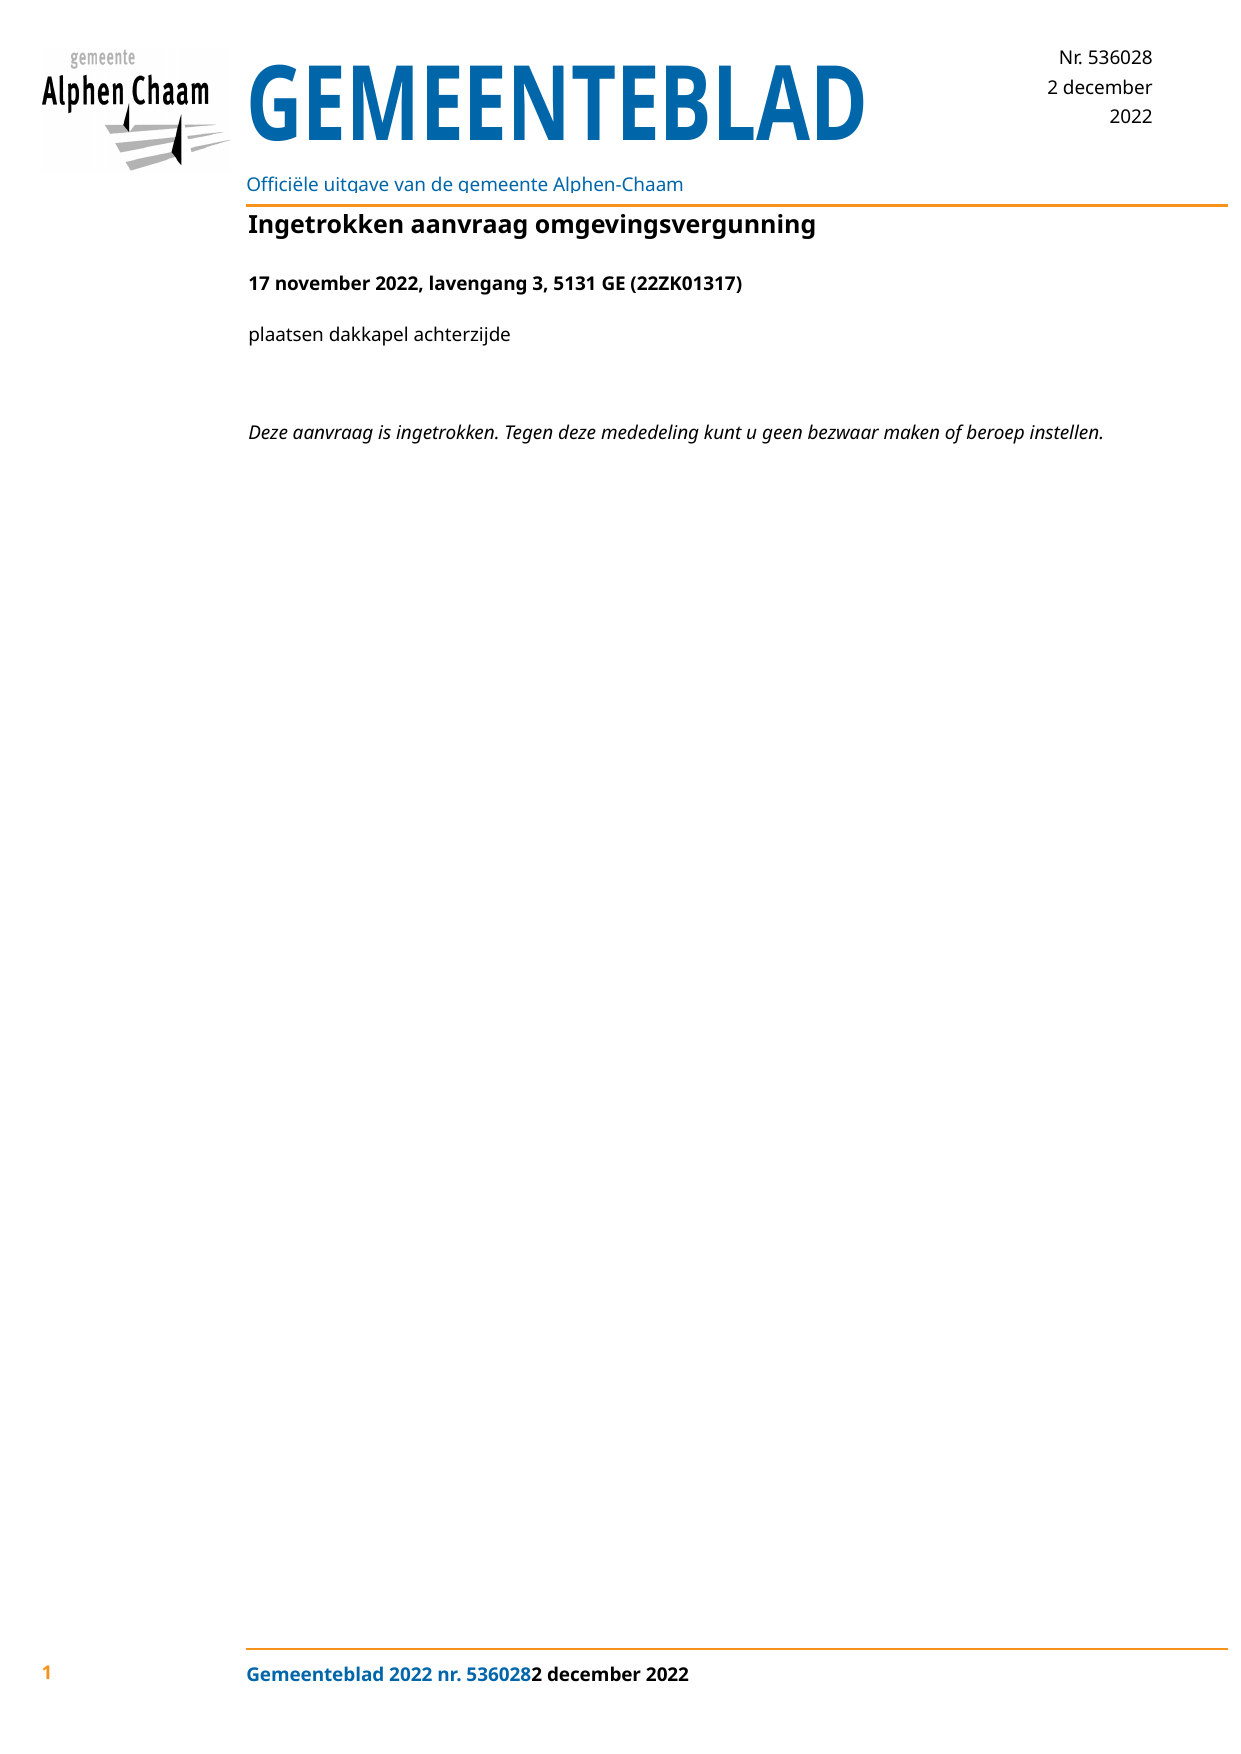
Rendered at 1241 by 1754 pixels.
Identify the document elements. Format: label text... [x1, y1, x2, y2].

text 17 november 2022, lavengang 3, 5131 GE (22ZK01317) [248, 270, 1152, 296]
text Deze aanvraag is ingetrokken. Tegen deze mededeling kunt u geen bezwaar maken of beroep instellen. [248, 419, 1152, 445]
text Ingetrokken aanvraag omgevingsvergunning [248, 207, 1152, 241]
text plaatsen dakkapel achterzijde [248, 321, 1152, 346]
picture [41, 47, 231, 172]
